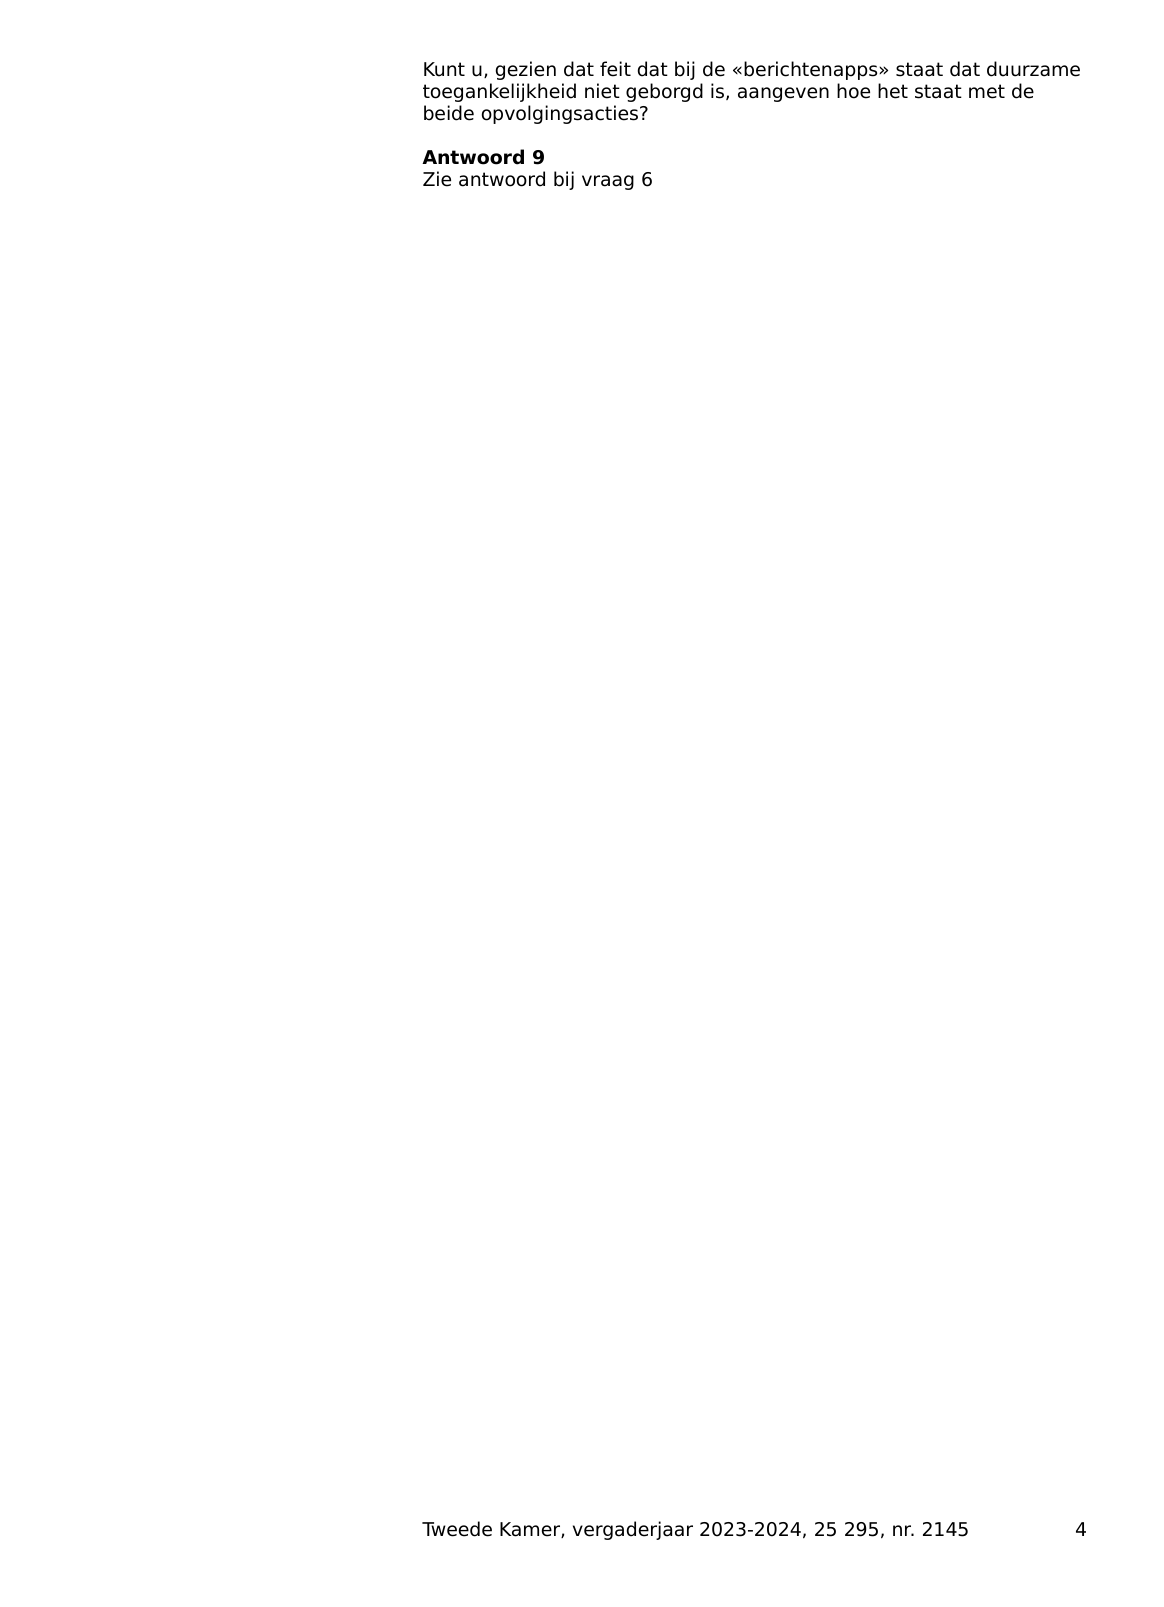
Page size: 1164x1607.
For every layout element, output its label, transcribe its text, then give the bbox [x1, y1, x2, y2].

text Zie antwoord bij vraag 6 [422, 169, 1087, 191]
text Antwoord 9 [422, 147, 1087, 169]
text Kunt u, gezien dat feit dat bij de «berichtenapps» staat dat duurzame toegankelijkheid niet geborgd is, aangeven hoe het staat met de beide opvolgingsacties? [422, 59, 1087, 125]
